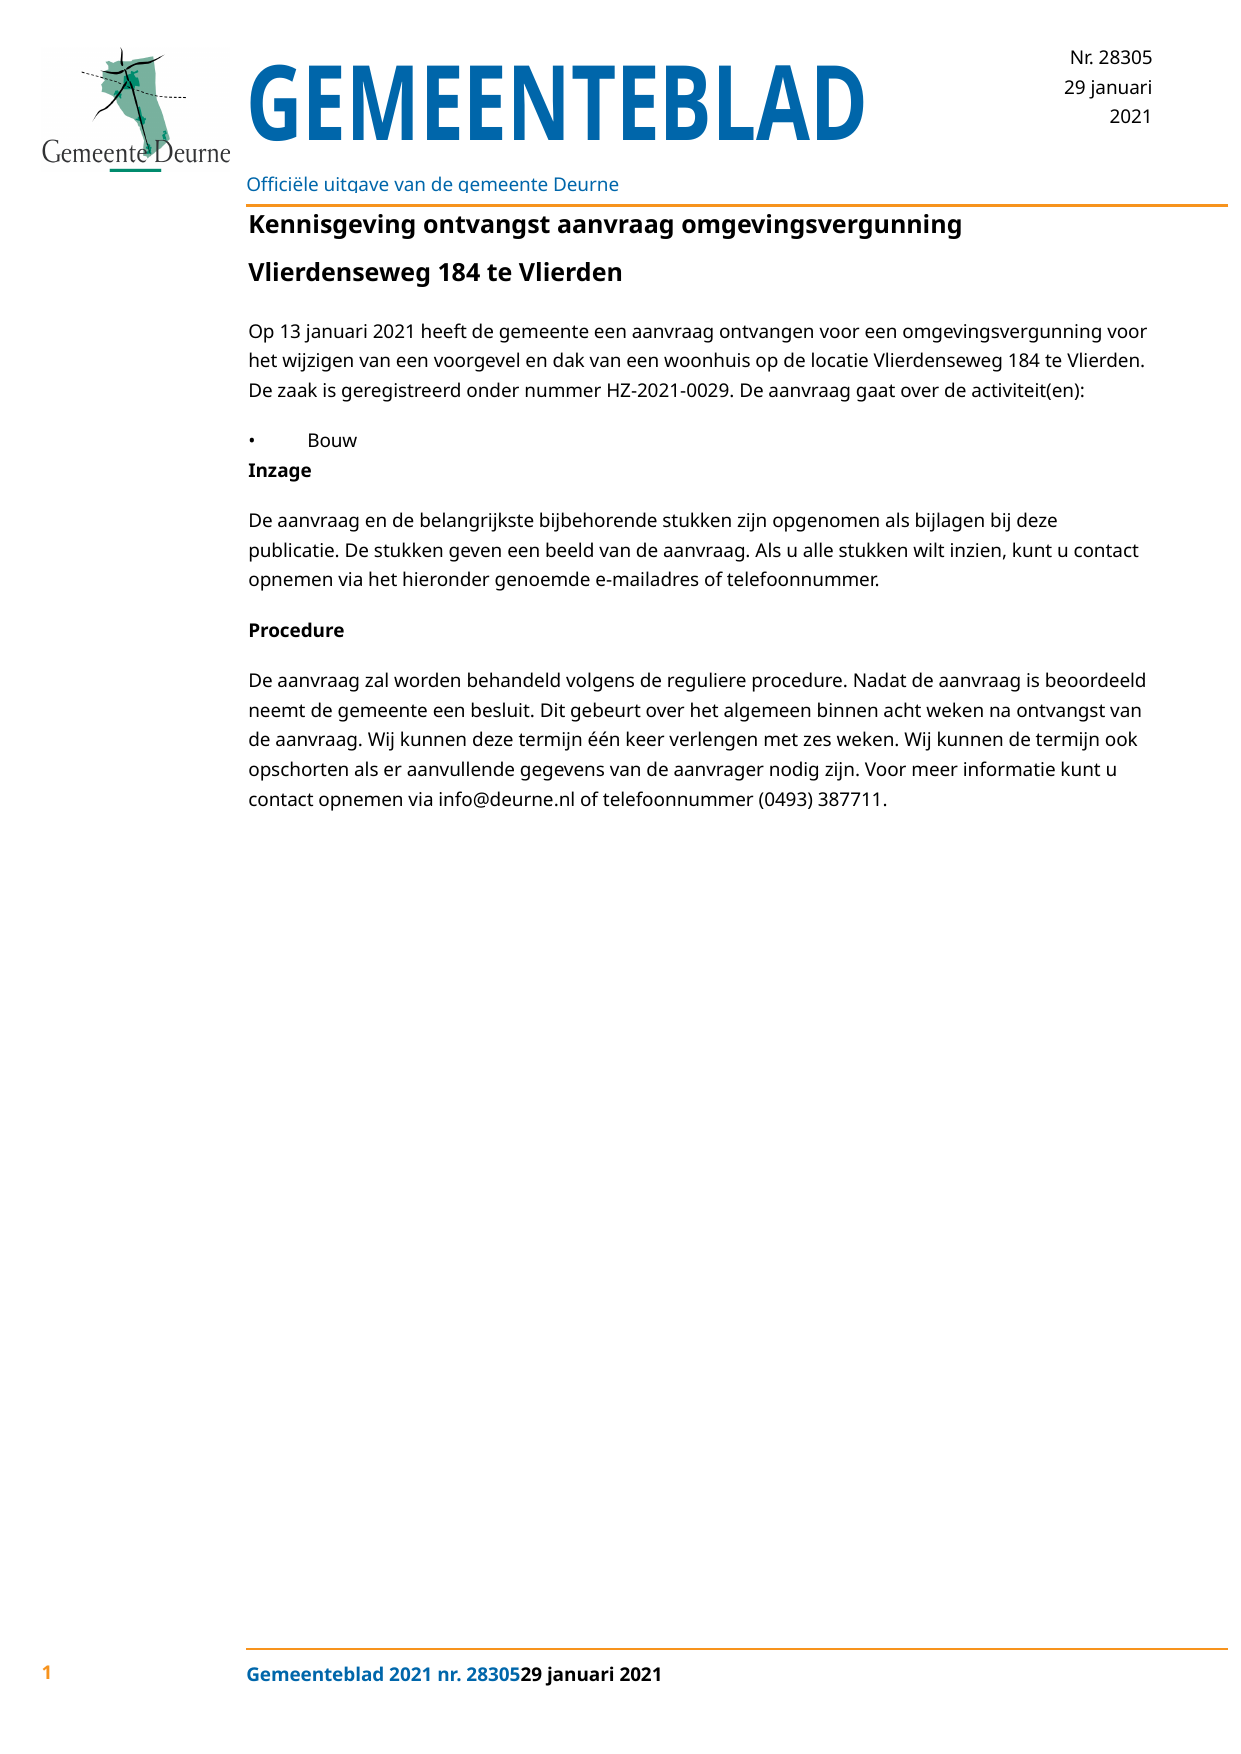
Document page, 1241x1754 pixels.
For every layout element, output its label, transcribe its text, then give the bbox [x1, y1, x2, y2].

picture [41, 47, 231, 172]
text Procedure [248, 617, 1152, 643]
text Op 13 januari 2021 heeft de gemeente een aanvraag ontvangen voor een omgevingsvergunning voor het wijzigen van een voorgevel en dak van een woonhuis op de locatie Vlierdenseweg 184 te Vlierden. De zaak is geregistreerd onder nummer HZ-2021-0029. De aanvraag gaat over de activiteit(en): [248, 318, 1152, 403]
text Kennisgeving ontvangst aanvraag omgevingsvergunning Vlierdenseweg 184 te Vlierden [248, 207, 1152, 288]
text De aanvraag zal worden behandeld volgens de reguliere procedure. Nadat de aanvraag is beoordeeld neemt de gemeente een besluit. Dit gebeurt over het algemeen binnen acht weken na ontvangst van de aanvraag. Wij kunnen deze termijn één keer verlengen met zes weken. Wij kunnen de termijn ook opschorten als er aanvullende gegevens van de aanvrager nodig zijn. Voor meer informatie kunt u contact opnemen via info@deurne.nl of telefoonnummer (0493) 387711. [248, 667, 1152, 812]
list Bouw [248, 427, 1152, 453]
text Inzage [248, 457, 1152, 483]
text De aanvraag en de belangrijkste bijbehorende stukken zijn opgenomen als bijlagen bij deze publicatie. De stukken geven een beeld van de aanvraag. Als u alle stukken wilt inzien, kunt u contact opnemen via het hieronder genoemde e-mailadres of telefoonnummer. [248, 507, 1152, 592]
